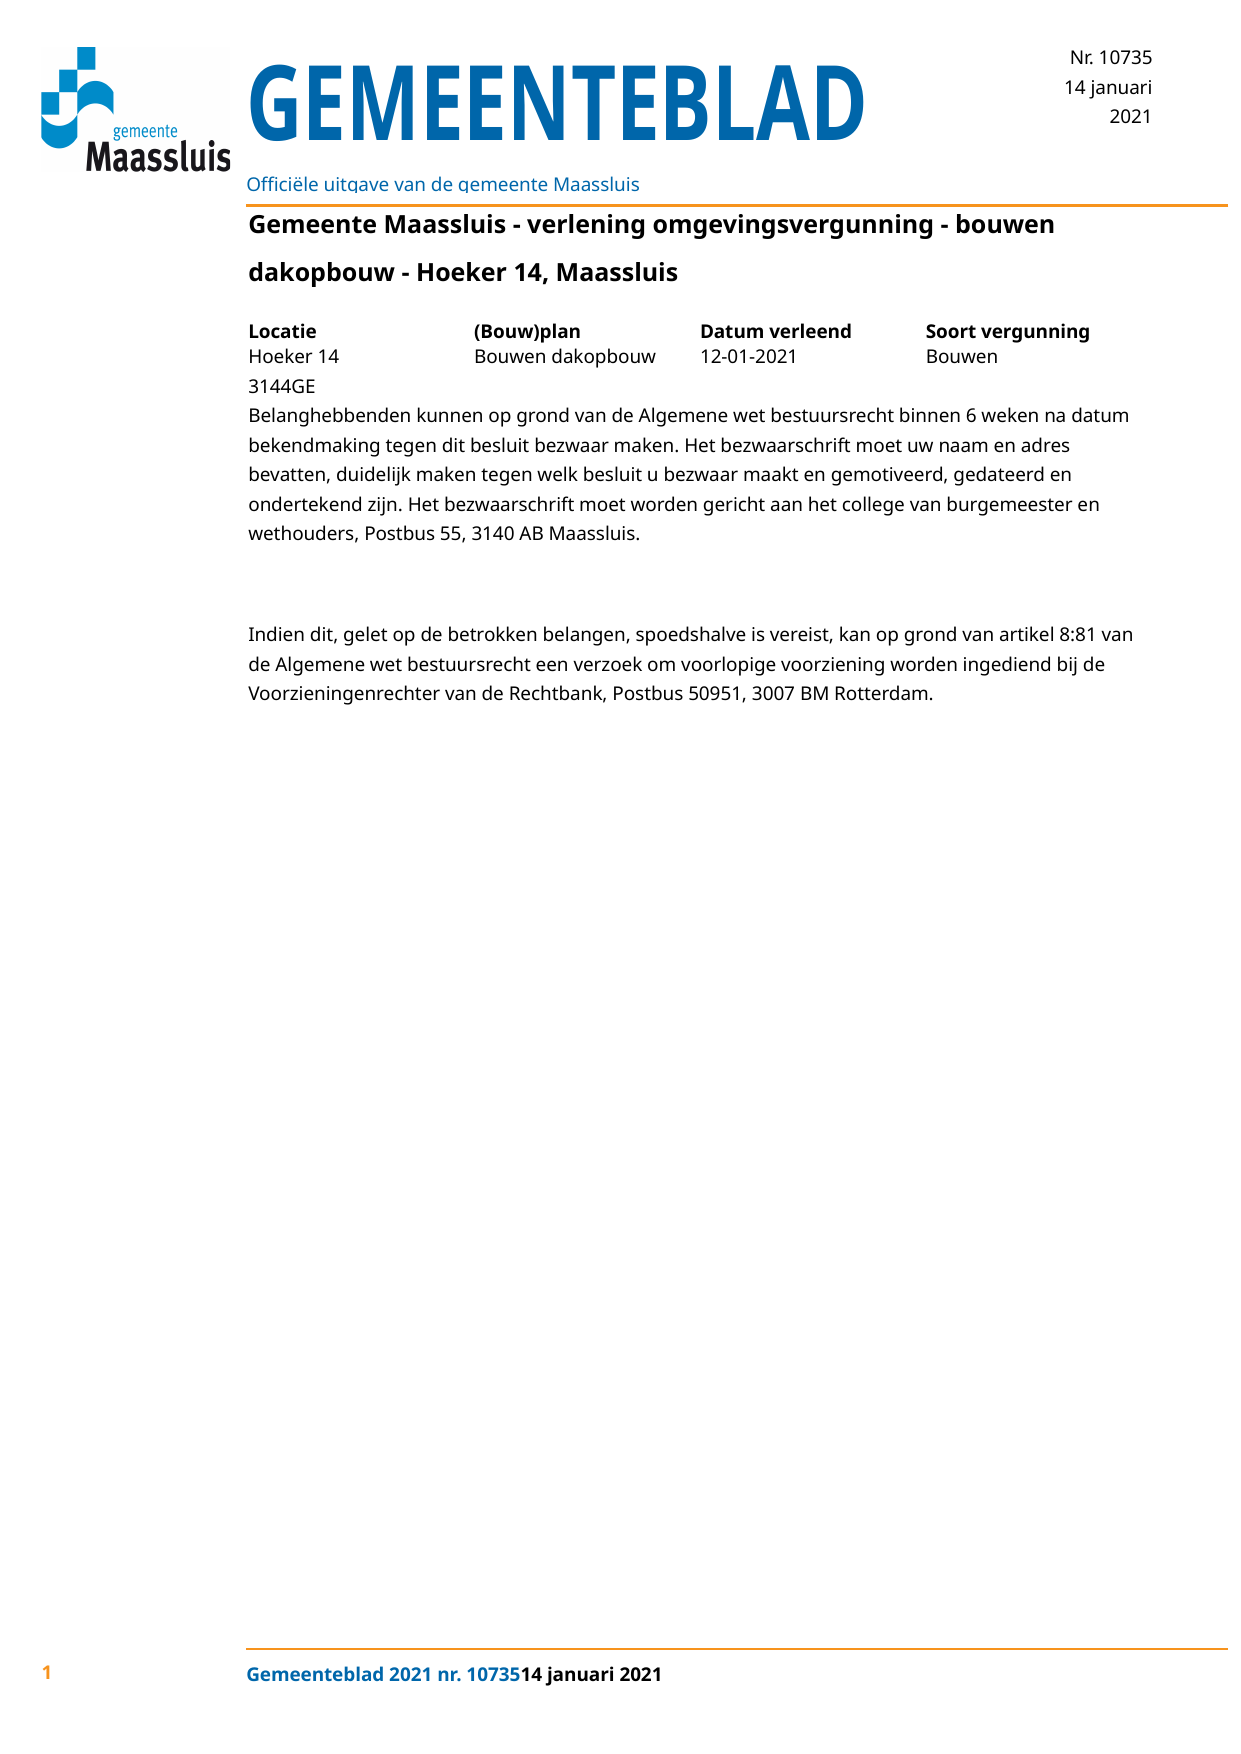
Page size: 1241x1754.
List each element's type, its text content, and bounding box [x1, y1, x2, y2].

text Indien dit, gelet op de betrokken belangen, spoedshalve is vereist, kan op grond van artikel 8:81 van de Algemene wet bestuursrecht een verzoek om voorlopige voorziening worden ingediend bij de Voorzieningenrechter van de Rechtbank, Postbus 50951, 3007 BM Rotterdam. [248, 621, 1152, 706]
table_header Locatie [248, 318, 474, 344]
table_cell Bouwen dakopbouw [474, 344, 700, 399]
text Belanghebbenden kunnen op grond van de Algemene wet bestuursrecht binnen 6 weken na datum bekendmaking tegen dit besluit bezwaar maken. Het bezwaarschrift moet uw naam en adres bevatten, duidelijk maken tegen welk besluit u bezwaar maakt en gemotiveerd, gedateerd en ondertekend zijn. Het bezwaarschrift moet worden gericht aan het college van burgemeester en wethouders, Postbus 55, 3140 AB Maassluis. [248, 402, 1152, 546]
table_cell 12-01-2021 [700, 344, 926, 399]
picture [41, 47, 231, 172]
text Gemeente Maassluis - verlening omgevingsvergunning - bouwen dakopbouw - Hoeker 14, Maassluis [248, 207, 1152, 288]
table_header (Bouw)plan [474, 318, 700, 344]
table_cell Hoeker 14 3144GE [248, 344, 474, 399]
picture [41, 47, 77, 92]
table_cell Bouwen [926, 344, 1152, 399]
table_header Soort vergunning [926, 318, 1152, 344]
table_header Datum verleend [700, 318, 926, 344]
